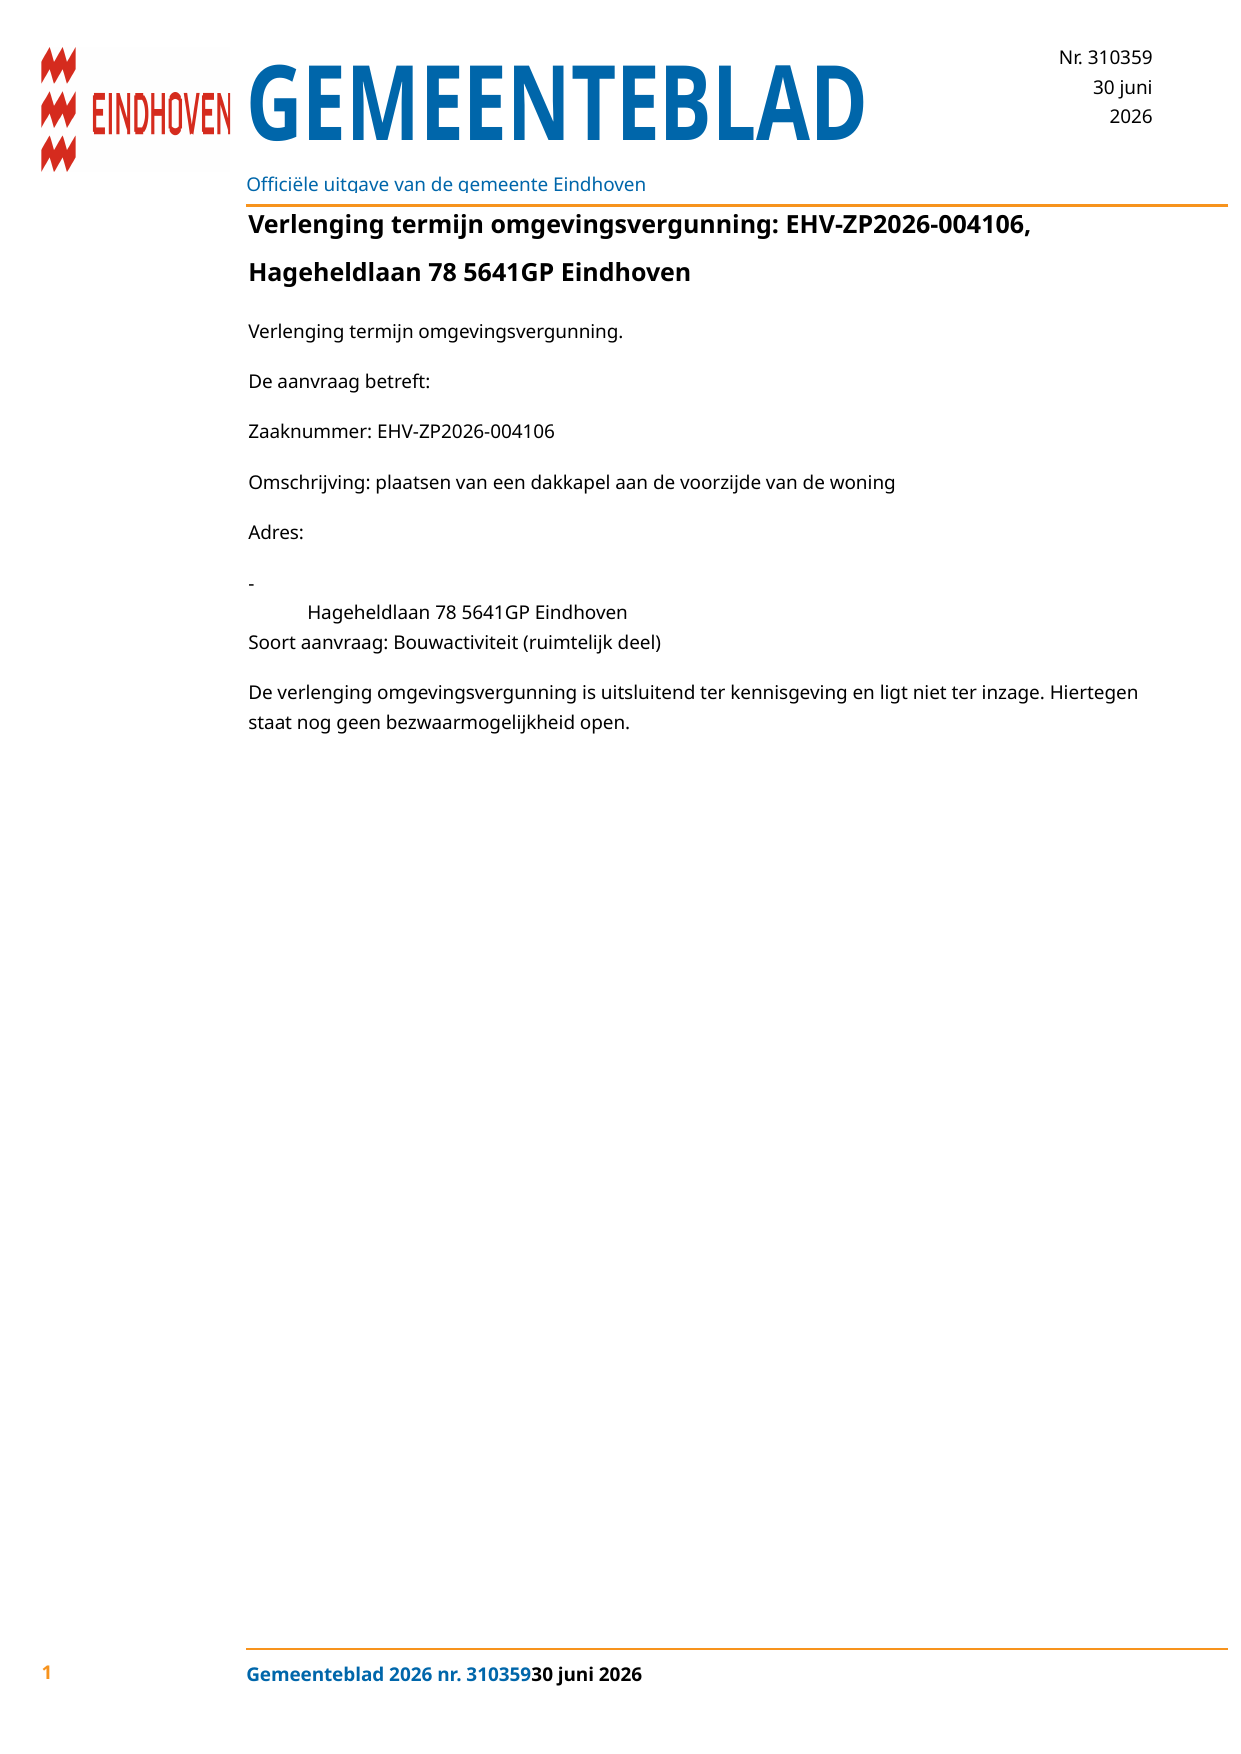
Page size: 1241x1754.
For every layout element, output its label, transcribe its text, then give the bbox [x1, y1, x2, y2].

text Verlenging termijn omgevingsvergunning. [248, 318, 1152, 344]
text Verlenging termijn omgevingsvergunning: EHV-ZP2026-004106, Hageheldlaan 78 5641GP Eindhoven [248, 207, 1152, 288]
text Adres: [248, 519, 1152, 545]
text Zaaknummer: EHV-ZP2026-004106 [248, 419, 1152, 444]
picture [41, 47, 231, 172]
text Soort aanvraag: Bouwactiviteit (ruimtelijk deel) [248, 629, 1152, 655]
list Hageheldlaan 78 5641GP Eindhoven [248, 599, 1152, 625]
text Omschrijving: plaatsen van een dakkapel aan de voorzijde van de woning [248, 469, 1152, 495]
text De aanvraag betreft: [248, 368, 1152, 394]
text De verlenging omgevingsvergunning is uitsluitend ter kennisgeving en ligt niet ter inzage. Hiertegen staat nog geen bezwaarmogelijkheid open. [248, 679, 1152, 735]
